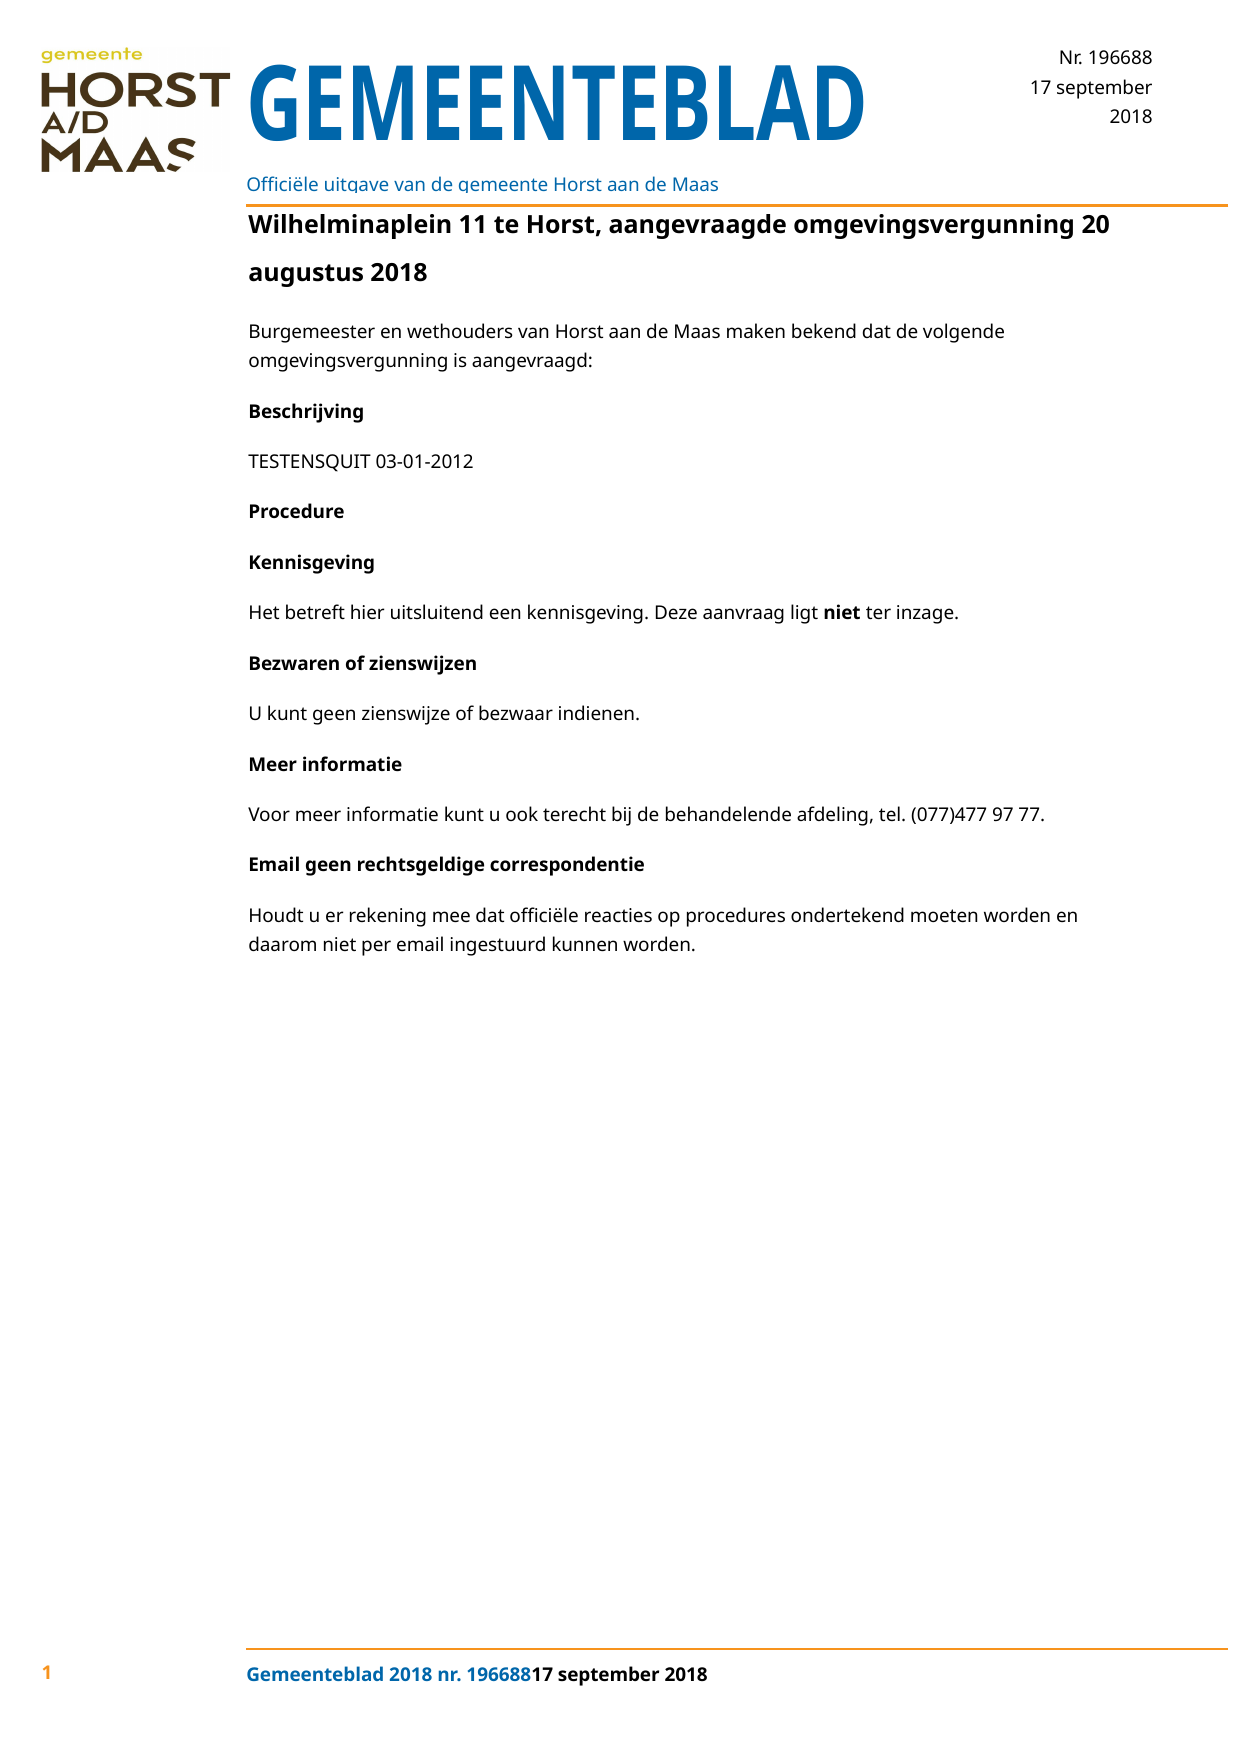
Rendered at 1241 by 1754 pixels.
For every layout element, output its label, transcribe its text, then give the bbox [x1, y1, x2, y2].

picture [41, 47, 231, 172]
text TESTENSQUIT 03-01-2012 [248, 448, 1152, 474]
text U kunt geen zienswijze of bezwaar indienen. [248, 700, 1152, 726]
text Beschrijving [248, 398, 1152, 424]
text Email geen rechtsgeldige correspondentie [248, 852, 1152, 877]
text Wilhelminaplein 11 te Horst, aangevraagde omgevingsvergunning 20 augustus 2018 [248, 207, 1152, 288]
text Meer informatie [248, 751, 1152, 777]
text Houdt u er rekening mee dat officiële reacties op procedures ondertekend moeten worden en daarom niet per email ingestuurd kunnen worden. [248, 902, 1152, 957]
text Bezwaren of zienswijzen [248, 650, 1152, 676]
text Procedure [248, 499, 1152, 524]
text Het betreft hier uitsluitend een kennisgeving. Deze aanvraag ligt niet ter inzage. [248, 599, 1152, 625]
text Voor meer informatie kunt u ook terecht bij de behandelende afdeling, tel. (077)477 97 77. [248, 801, 1152, 827]
text Burgemeester en wethouders van Horst aan de Maas maken bekend dat de volgende omgevingsvergunning is aangevraagd: [248, 318, 1152, 373]
text Kennisgeving [248, 549, 1152, 575]
